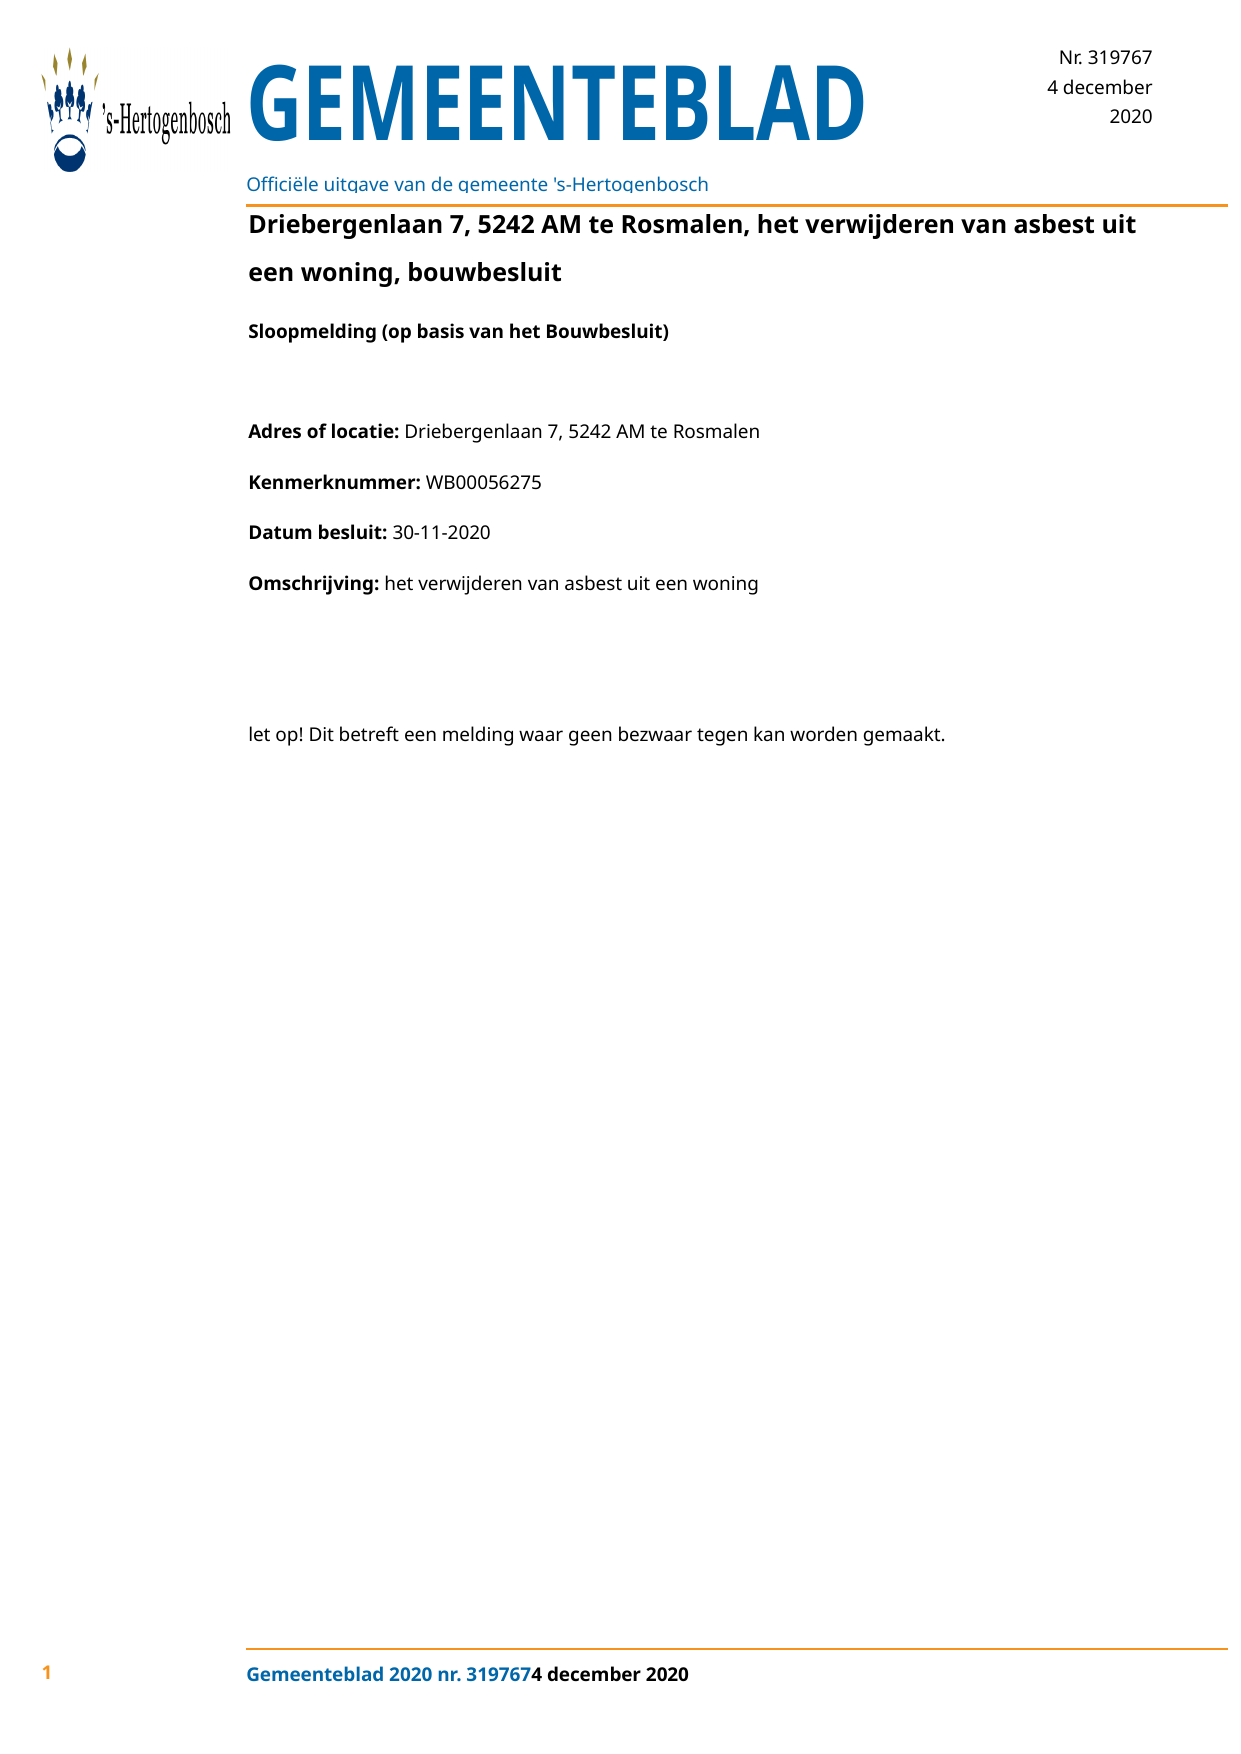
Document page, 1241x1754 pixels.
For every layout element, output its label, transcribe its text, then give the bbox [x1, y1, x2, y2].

text Adres of locatie: Driebergenlaan 7, 5242 AM te Rosmalen [248, 419, 1152, 444]
text Kenmerknummer: WB00056275 [248, 469, 1152, 495]
text Omschrijving: het verwijderen van asbest uit een woning [248, 570, 1152, 596]
picture [41, 47, 231, 172]
text let op! Dit betreft een melding waar geen bezwaar tegen kan worden gemaakt. [248, 721, 1152, 747]
text Sloopmelding (op basis van het Bouwbesluit) [248, 318, 1152, 344]
text Driebergenlaan 7, 5242 AM te Rosmalen, het verwijderen van asbest uit een woning, bouwbesluit [248, 207, 1152, 288]
text Datum besluit: 30-11-2020 [248, 519, 1152, 545]
